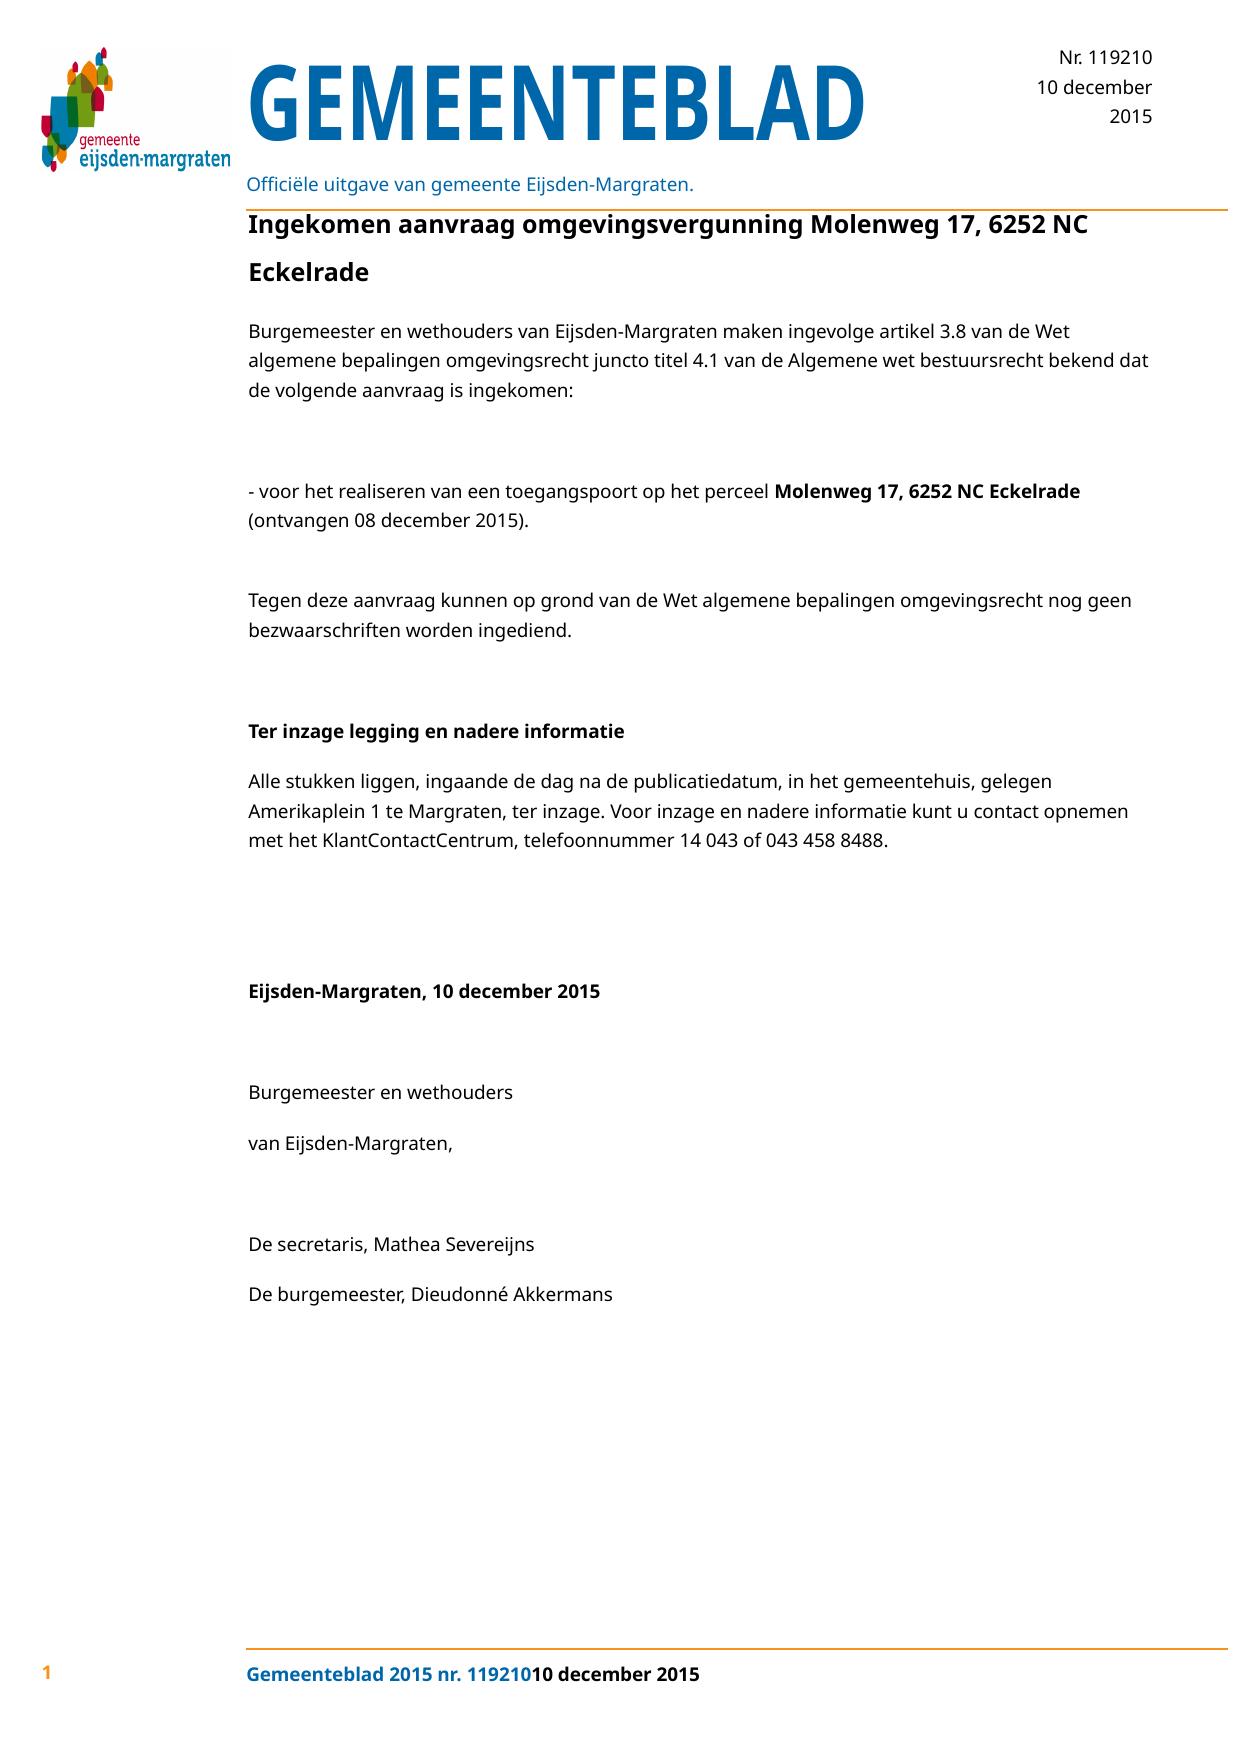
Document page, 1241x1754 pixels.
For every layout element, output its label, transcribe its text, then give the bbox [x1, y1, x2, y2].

picture [41, 47, 231, 172]
text De burgemeester, Dieudonné Akkermans [248, 1281, 1152, 1307]
text van Eijsden-Margraten, [248, 1130, 1152, 1156]
text Ingekomen aanvraag omgevingsvergunning Molenweg 17, 6252 NC Eckelrade [248, 211, 1152, 288]
text Ter inzage legging en nadere informatie [248, 718, 1152, 744]
text Burgemeester en wethouders [248, 1079, 1152, 1105]
text - voor het realiseren van een toegangspoort op het perceel Molenweg 17, 6252 NC Eckelrade (ontvangen 08 december 2015). [248, 478, 1152, 533]
text De secretaris, Mathea Severeijns [248, 1231, 1152, 1257]
text Alle stukken liggen, ingaande de dag na de publicatiedatum, in het gemeentehuis, gelegen Amerikaplein 1 te Margraten, ter inzage. Voor inzage en nadere informatie kunt u contact opnemen met het KlantContactCentrum, telefoonnummer 14 043 of 043 458 8488. [248, 768, 1152, 853]
text Tegen deze aanvraag kunnen op grond van de Wet algemene bepalingen omgevingsrecht nog geen bezwaarschriften worden ingediend. [248, 587, 1152, 643]
text Burgemeester en wethouders van Eijsden-Margraten maken ingevolge artikel 3.8 van de Wet algemene bepalingen omgevingsrecht juncto titel 4.1 van de Algemene wet bestuursrecht bekend dat de volgende aanvraag is ingekomen: [248, 318, 1152, 403]
text Eijsden-Margraten, 10 december 2015 [248, 979, 1152, 1004]
